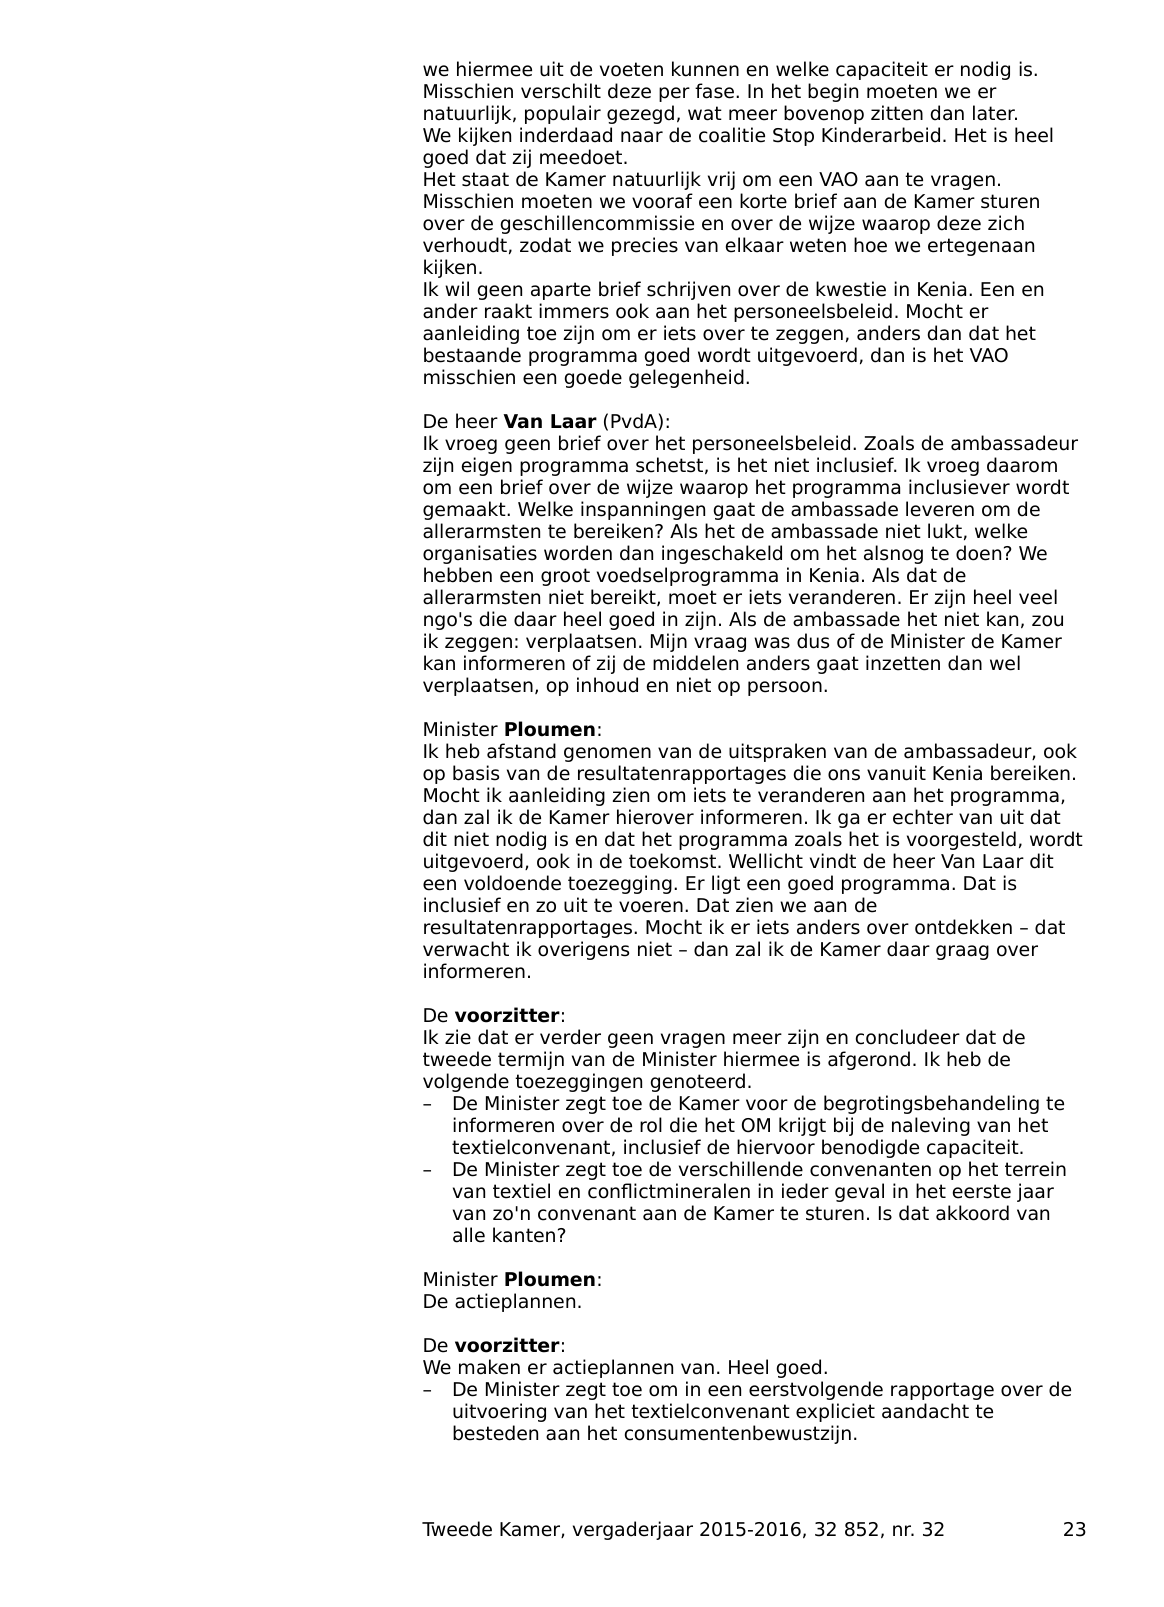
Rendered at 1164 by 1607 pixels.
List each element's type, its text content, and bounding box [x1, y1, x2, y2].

text We kijken inderdaad naar de coalitie Stop Kinderarbeid. Het is heel goed dat zij meedoet. [422, 125, 1087, 169]
text Ik vroeg geen brief over het personeelsbeleid. Zoals de ambassadeur zijn eigen programma schetst, is het niet inclusief. Ik vroeg daarom om een brief over de wijze waarop het programma inclusiever wordt gemaakt. Welke inspanningen gaat de ambassade leveren om de allerarmsten te bereiken? Als het de ambassade niet lukt, welke organisaties worden dan ingeschakeld om het alsnog te doen? We hebben een groot voedselprogramma in Kenia. Als dat de allerarmsten niet bereikt, moet er iets veranderen. Er zijn heel veel ngo's die daar heel goed in zijn. Als de ambassade het niet kan, zou ik zeggen: verplaatsen. Mijn vraag was dus of de Minister de Kamer kan informeren of zij de middelen anders gaat inzetten dan wel verplaatsen, op inhoud en niet op persoon. [422, 433, 1087, 697]
text Ik zie dat er verder geen vragen meer zijn en concludeer dat de tweede termijn van de Minister hiermee is afgerond. Ik heb de volgende toezeggingen genoteerd. [422, 1027, 1087, 1093]
text We maken er actieplannen van. Heel goed. [422, 1357, 1087, 1379]
text Minister Ploumen: [422, 719, 1087, 741]
text – De Minister zegt toe de verschillende convenanten op het terrein van textiel en conflictmineralen in ieder geval in het eerste jaar van zo'n convenant aan de Kamer te sturen. Is dat akkoord van alle kanten? [422, 1159, 1087, 1247]
text Het staat de Kamer natuurlijk vrij om een VAO aan te vragen. Misschien moeten we vooraf een korte brief aan de Kamer sturen over de geschillencommissie en over de wijze waarop deze zich verhoudt, zodat we precies van elkaar weten hoe we ertegenaan kijken. [422, 169, 1087, 279]
text we hiermee uit de voeten kunnen en welke capaciteit er nodig is. Misschien verschilt deze per fase. In het begin moeten we er natuurlijk, populair gezegd, wat meer bovenop zitten dan later. [422, 59, 1087, 125]
text Minister Ploumen: [422, 1269, 1087, 1291]
text – De Minister zegt toe de Kamer voor de begrotingsbehandeling te informeren over de rol die het OM krijgt bij de naleving van het textielconvenant, inclusief de hiervoor benodigde capaciteit. [422, 1093, 1087, 1159]
text De actieplannen. [422, 1291, 1087, 1313]
text De voorzitter: [422, 1005, 1087, 1027]
text De voorzitter: [422, 1335, 1087, 1357]
text Ik wil geen aparte brief schrijven over de kwestie in Kenia. Een en ander raakt immers ook aan het personeelsbeleid. Mocht er aanleiding toe zijn om er iets over te zeggen, anders dan dat het bestaande programma goed wordt uitgevoerd, dan is het VAO misschien een goede gelegenheid. [422, 279, 1087, 389]
text – De Minister zegt toe om in een eerstvolgende rapportage over de uitvoering van het textielconvenant expliciet aandacht te besteden aan het consumentenbewustzijn. [422, 1379, 1087, 1445]
text De heer Van Laar (PvdA): [422, 411, 1087, 433]
text Ik heb afstand genomen van de uitspraken van de ambassadeur, ook op basis van de resultatenrapportages die ons vanuit Kenia bereiken. Mocht ik aanleiding zien om iets te veranderen aan het programma, dan zal ik de Kamer hierover informeren. Ik ga er echter van uit dat dit niet nodig is en dat het programma zoals het is voorgesteld, wordt uitgevoerd, ook in de toekomst. Wellicht vindt de heer Van Laar dit een voldoende toezegging. Er ligt een goed programma. Dat is inclusief en zo uit te voeren. Dat zien we aan de resultatenrapportages. Mocht ik er iets anders over ontdekken – dat verwacht ik overigens niet – dan zal ik de Kamer daar graag over informeren. [422, 741, 1087, 983]
